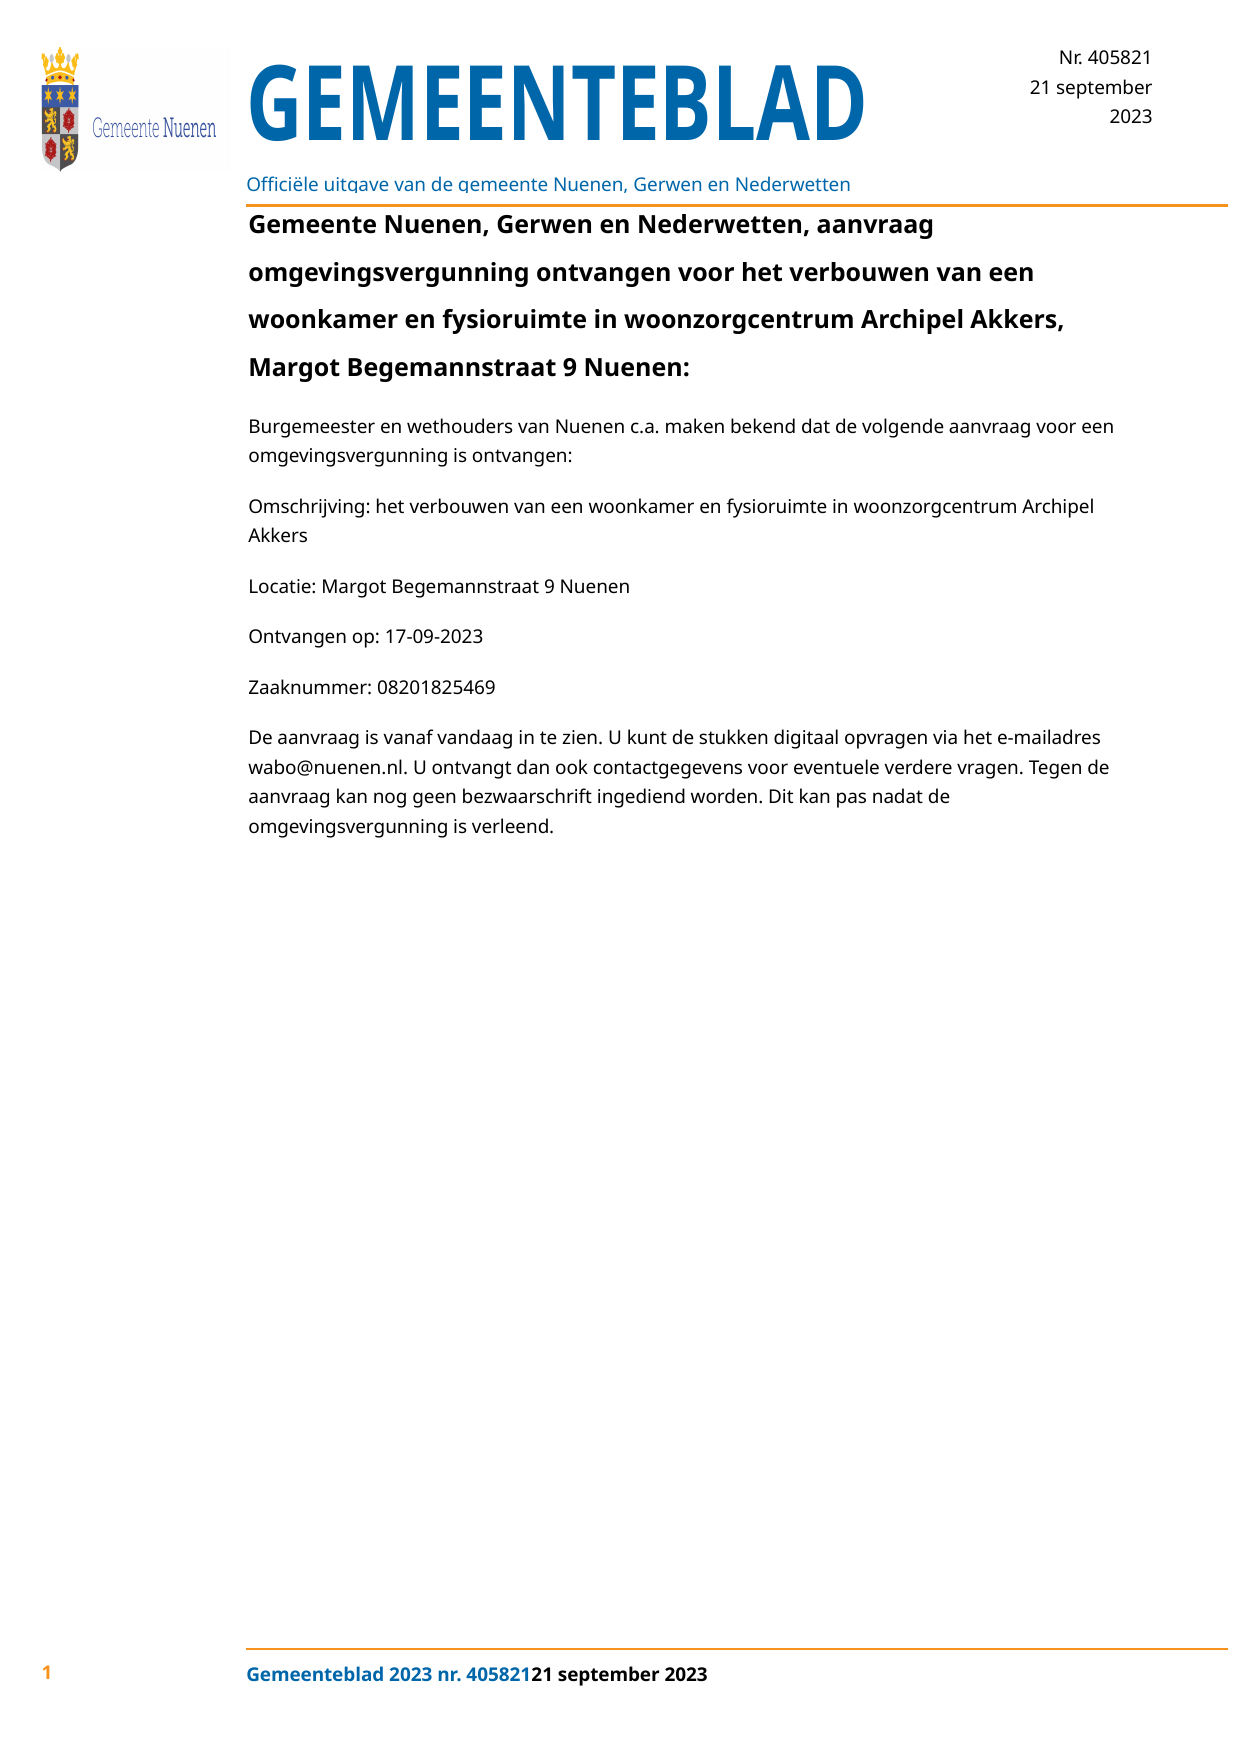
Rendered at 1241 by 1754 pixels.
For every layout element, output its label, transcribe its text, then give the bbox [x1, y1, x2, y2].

text Zaaknummer: 08201825469 [248, 674, 1152, 700]
text Gemeente Nuenen, Gerwen en Nederwetten, aanvraag omgevingsvergunning ontvangen voor het verbouwen van een woonkamer en fysioruimte in woonzorgcentrum Archipel Akkers, Margot Begemannstraat 9 Nuenen: [248, 207, 1152, 384]
text Locatie: Margot Begemannstraat 9 Nuenen [248, 573, 1152, 599]
text Ontvangen op: 17-09-2023 [248, 623, 1152, 649]
text Burgemeester en wethouders van Nuenen c.a. maken bekend dat de volgende aanvraag voor een omgevingsvergunning is ontvangen: [248, 413, 1152, 468]
picture [41, 47, 231, 172]
text De aanvraag is vanaf vandaag in te zien. U kunt de stukken digitaal opvragen via het e-mailadres wabo@nuenen.nl. U ontvangt dan ook contactgegevens voor eventuele verdere vragen. Tegen de aanvraag kan nog geen bezwaarschrift ingediend worden. Dit kan pas nadat de omgevingsvergunning is verleend. [248, 724, 1152, 839]
text Omschrijving: het verbouwen van een woonkamer en fysioruimte in woonzorgcentrum Archipel Akkers [248, 493, 1152, 548]
